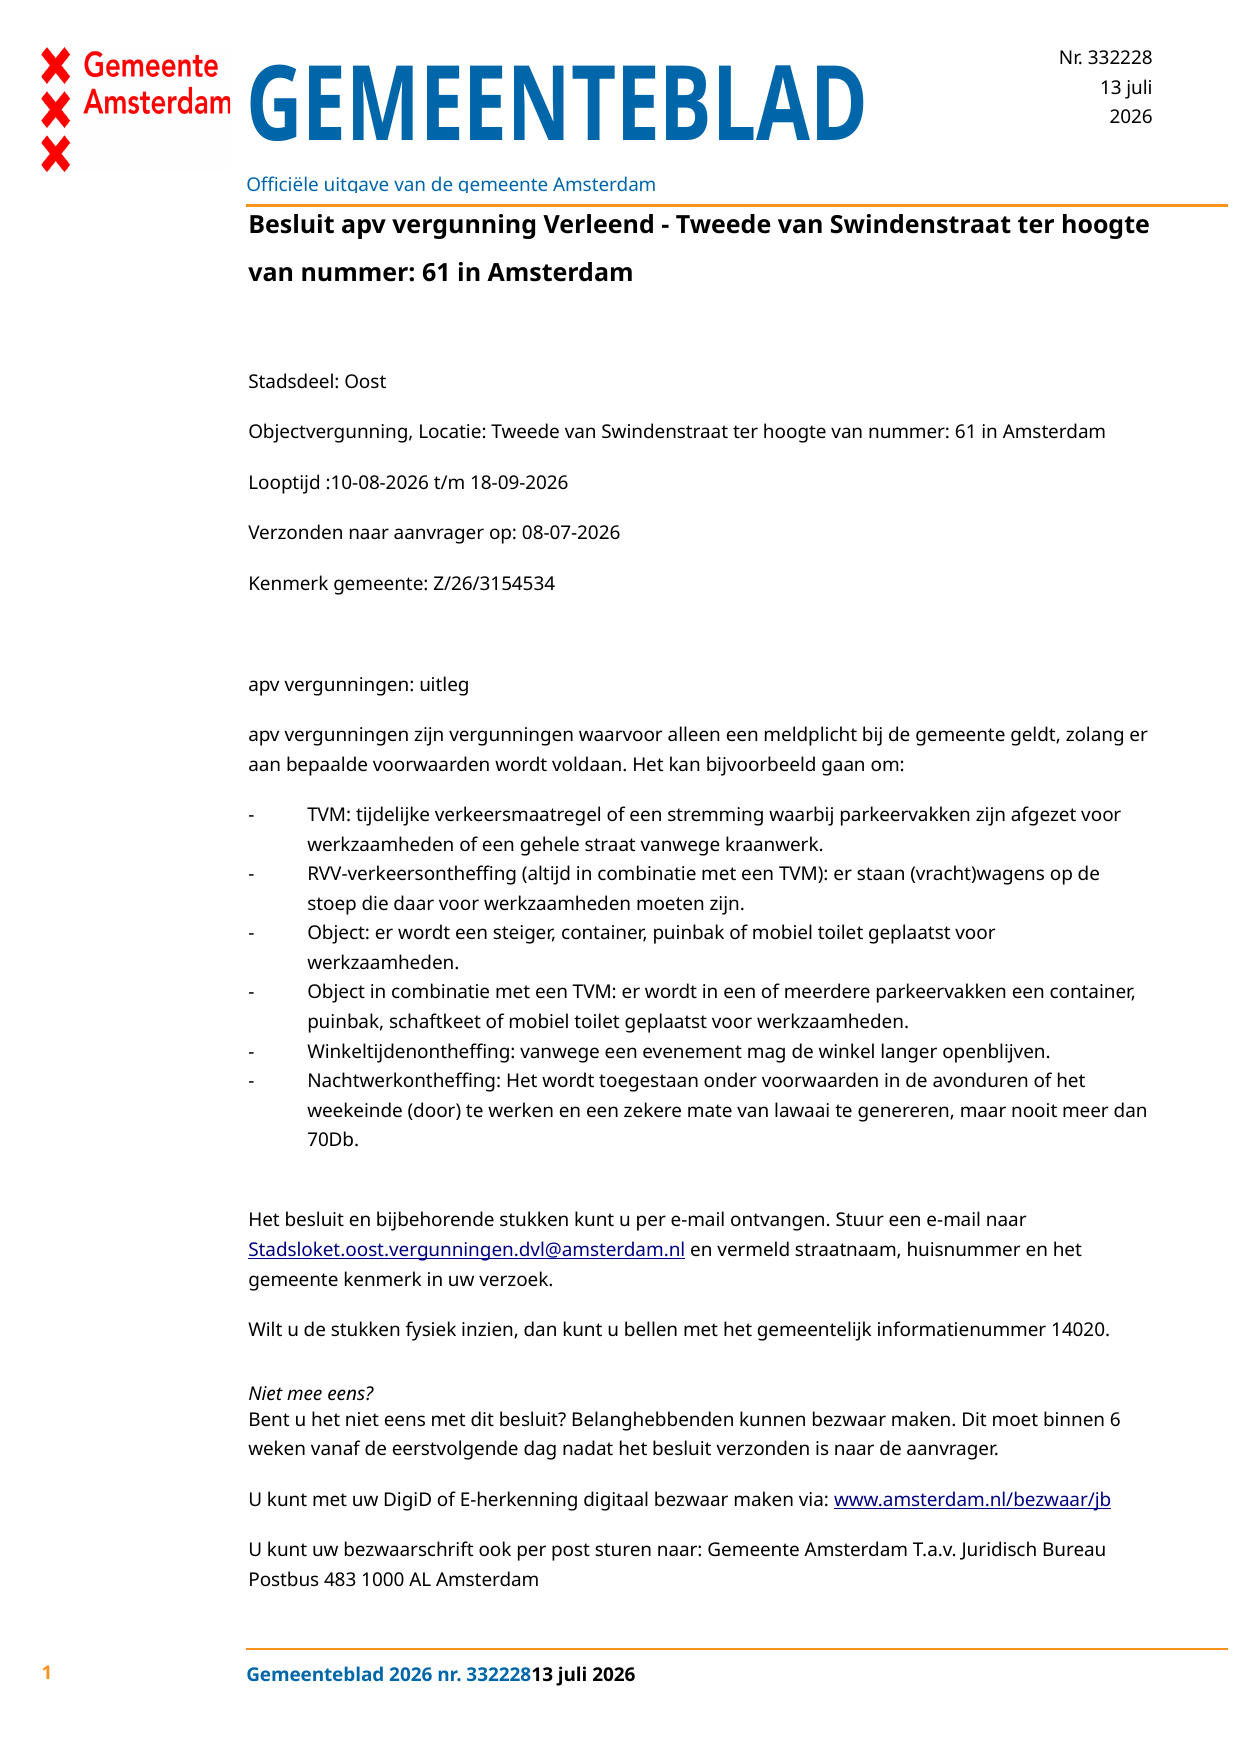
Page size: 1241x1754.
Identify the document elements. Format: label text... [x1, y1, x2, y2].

text Niet mee eens? [248, 1380, 1152, 1406]
list Object: er wordt een steiger, container, puinbak of mobiel toilet geplaatst voor werkzaamheden. [248, 919, 1152, 975]
text U kunt uw bezwaarschrift ook per post sturen naar: Gemeente Amsterdam T.a.v. Juridisch Bureau Postbus 483 1000 AL Amsterdam [248, 1536, 1152, 1592]
text Stadsdeel: Oost [248, 368, 1152, 394]
text Besluit apv vergunning Verleend - Tweede van Swindenstraat ter hoogte van nummer: 61 in Amsterdam [248, 207, 1152, 288]
text U kunt met uw DigiD of E-herkenning digitaal bezwaar maken via: www.amsterdam.nl/bezwaar/jb [248, 1486, 1152, 1512]
text apv vergunningen zijn vergunningen waarvoor alleen een meldplicht bij de gemeente geldt, zolang er aan bepaalde voorwaarden wordt voldaan. Het kan bijvoorbeeld gaan om: [248, 721, 1152, 777]
text Looptijd :10-08-2026 t/m 18-09-2026 [248, 469, 1152, 495]
text Bent u het niet eens met dit besluit? Belanghebbenden kunnen bezwaar maken. Dit moet binnen 6 weken vanaf de eerstvolgende dag nadat het besluit verzonden is naar de aanvrager. [248, 1406, 1152, 1461]
list Nachtwerkontheffing: Het wordt toegestaan onder voorwaarden in de avonduren of het weekeinde (door) te werken en een zekere mate van lawaai te genereren, maar nooit meer dan 70Db. [248, 1067, 1152, 1152]
picture [41, 47, 231, 172]
text Het besluit en bijbehorende stukken kunt u per e-mail ontvangen. Stuur een e-mail naar Stadsloket.oost.vergunningen.dvl@amsterdam.nl en vermeld straatnaam, huisnummer en het gemeente kenmerk in uw verzoek. [248, 1207, 1152, 1292]
text Objectvergunning, Locatie: Tweede van Swindenstraat ter hoogte van nummer: 61 in Amsterdam [248, 419, 1152, 444]
text Verzonden naar aanvrager op: 08-07-2026 [248, 519, 1152, 545]
text Kenmerk gemeente: Z/26/3154534 [248, 570, 1152, 596]
list Winkeltijdenontheffing: vanwege een evenement mag de winkel langer openblijven. [248, 1038, 1152, 1064]
list TVM: tijdelijke verkeersmaatregel of een stremming waarbij parkeervakken zijn afgezet voor werkzaamheden of een gehele straat vanwege kraanwerk. [248, 801, 1152, 857]
text apv vergunningen: uitleg [248, 671, 1152, 697]
list RVV-verkeersontheffing (altijd in combinatie met een TVM): er staan (vracht)wagens op de stoep die daar voor werkzaamheden moeten zijn. [248, 860, 1152, 916]
list Object in combinatie met een TVM: er wordt in een of meerdere parkeervakken een container, puinbak, schaftkeet of mobiel toilet geplaatst voor werkzaamheden. [248, 979, 1152, 1034]
text Wilt u de stukken fysiek inzien, dan kunt u bellen met het gemeentelijk informatienummer 14020. [248, 1316, 1152, 1342]
